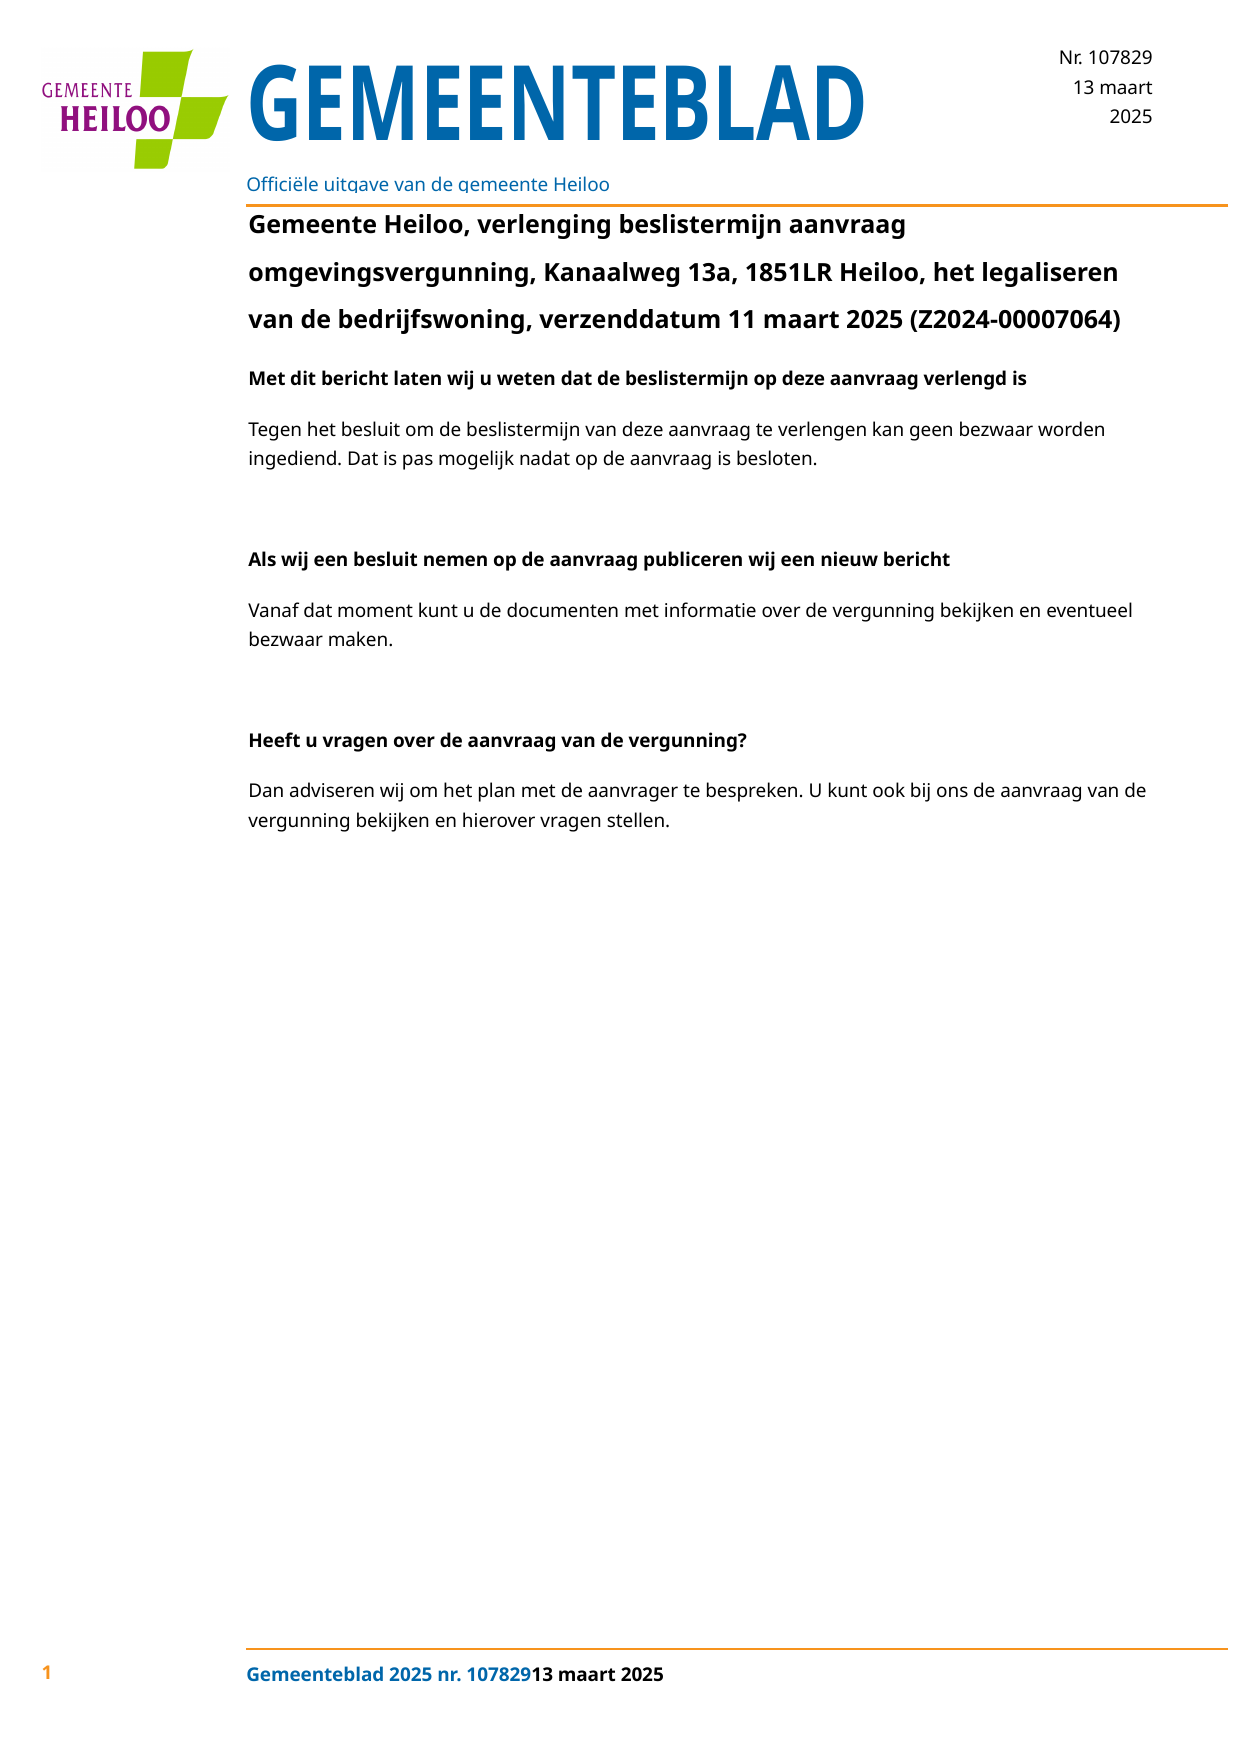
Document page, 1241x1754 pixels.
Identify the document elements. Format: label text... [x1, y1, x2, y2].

text Als wij een besluit nemen op de aanvraag publiceren wij een nieuw bericht [248, 546, 1152, 572]
text Dan adviseren wij om het plan met de aanvrager te bespreken. U kunt ook bij ons de aanvraag van de vergunning bekijken en hierover vragen stellen. [248, 778, 1152, 833]
text Met dit bericht laten wij u weten dat de beslistermijn op deze aanvraag verlengd is [248, 366, 1152, 391]
text Vanaf dat moment kunt u de documenten met informatie over de vergunning bekijken en eventueel bezwaar maken. [248, 597, 1152, 652]
text Heeft u vragen over de aanvraag van de vergunning? [248, 727, 1152, 753]
text Tegen het besluit om de beslistermijn van deze aanvraag te verlengen kan geen bezwaar worden ingediend. Dat is pas mogelijk nadat op de aanvraag is besloten. [248, 416, 1152, 471]
picture [41, 47, 231, 172]
text Gemeente Heiloo, verlenging beslistermijn aanvraag omgevingsvergunning, Kanaalweg 13a, 1851LR Heiloo, het legaliseren van de bedrijfswoning, verzenddatum 11 maart 2025 (Z2024-00007064) [248, 207, 1152, 336]
